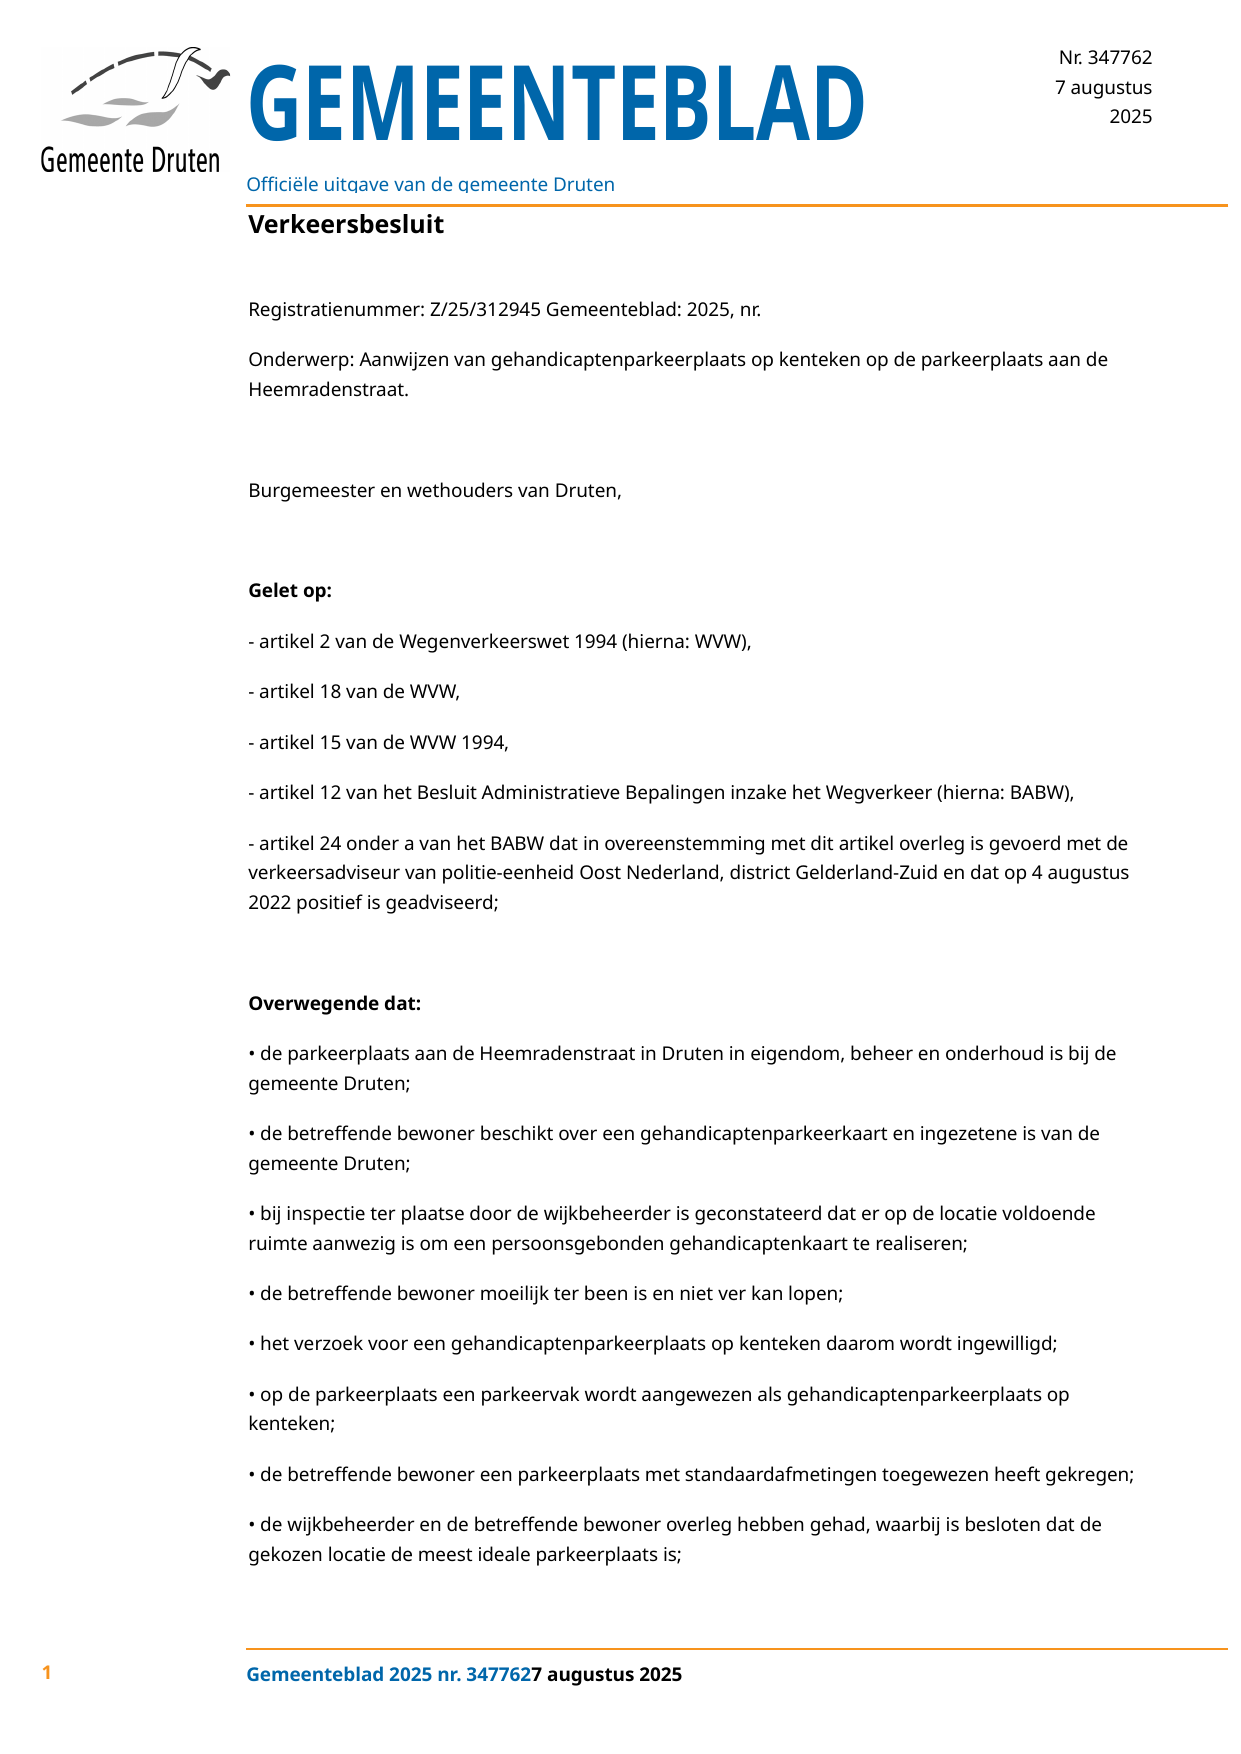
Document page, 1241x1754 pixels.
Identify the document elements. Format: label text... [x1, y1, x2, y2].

text - artikel 12 van het Besluit Administratieve Bepalingen inzake het Wegverkeer (hierna: BABW), [248, 779, 1152, 805]
text Burgemeester en wethouders van Druten, [248, 477, 1152, 503]
text - artikel 24 onder a van het BABW dat in overeenstemming met dit artikel overleg is gevoerd met de verkeersadviseur van politie-eenheid Oost Nederland, district Gelderland-Zuid en dat op 4 augustus 2022 positief is geadviseerd; [248, 830, 1152, 915]
text Gelet op: [248, 578, 1152, 603]
text Verkeersbesluit [248, 207, 1152, 241]
text Registratienummer: Z/25/312945 Gemeenteblad: 2025, nr. [248, 296, 1152, 322]
text • bij inspectie ter plaatse door de wijkbeheerder is geconstateerd dat er op de locatie voldoende ruimte aanwezig is om een persoonsgebonden gehandicaptenkaart te realiseren; [248, 1200, 1152, 1256]
text - artikel 2 van de Wegenverkeerswet 1994 (hierna: WVW), [248, 628, 1152, 654]
text • de betreffende bewoner beschikt over een gehandicaptenparkeerkaart en ingezetene is van de gemeente Druten; [248, 1120, 1152, 1176]
picture [41, 47, 231, 172]
text • de parkeerplaats aan de Heemradenstraat in Druten in eigendom, beheer en onderhoud is bij de gemeente Druten; [248, 1040, 1152, 1096]
text • de betreffende bewoner een parkeerplaats met standaardafmetingen toegewezen heeft gekregen; [248, 1461, 1152, 1487]
text - artikel 18 van de WVW, [248, 678, 1152, 704]
text - artikel 15 van de WVW 1994, [248, 729, 1152, 755]
text • de betreffende bewoner moeilijk ter been is en niet ver kan lopen; [248, 1280, 1152, 1306]
text • op de parkeerplaats een parkeervak wordt aangewezen als gehandicaptenparkeerplaats op kenteken; [248, 1381, 1152, 1436]
text • het verzoek voor een gehandicaptenparkeerplaats op kenteken daarom wordt ingewilligd; [248, 1331, 1152, 1356]
text • de wijkbeheerder en de betreffende bewoner overleg hebben gehad, waarbij is besloten dat de gekozen locatie de meest ideale parkeerplaats is; [248, 1511, 1152, 1567]
text Onderwerp: Aanwijzen van gehandicaptenparkeerplaats op kenteken op de parkeerplaats aan de Heemradenstraat. [248, 346, 1152, 402]
text Overwegende dat: [248, 990, 1152, 1016]
